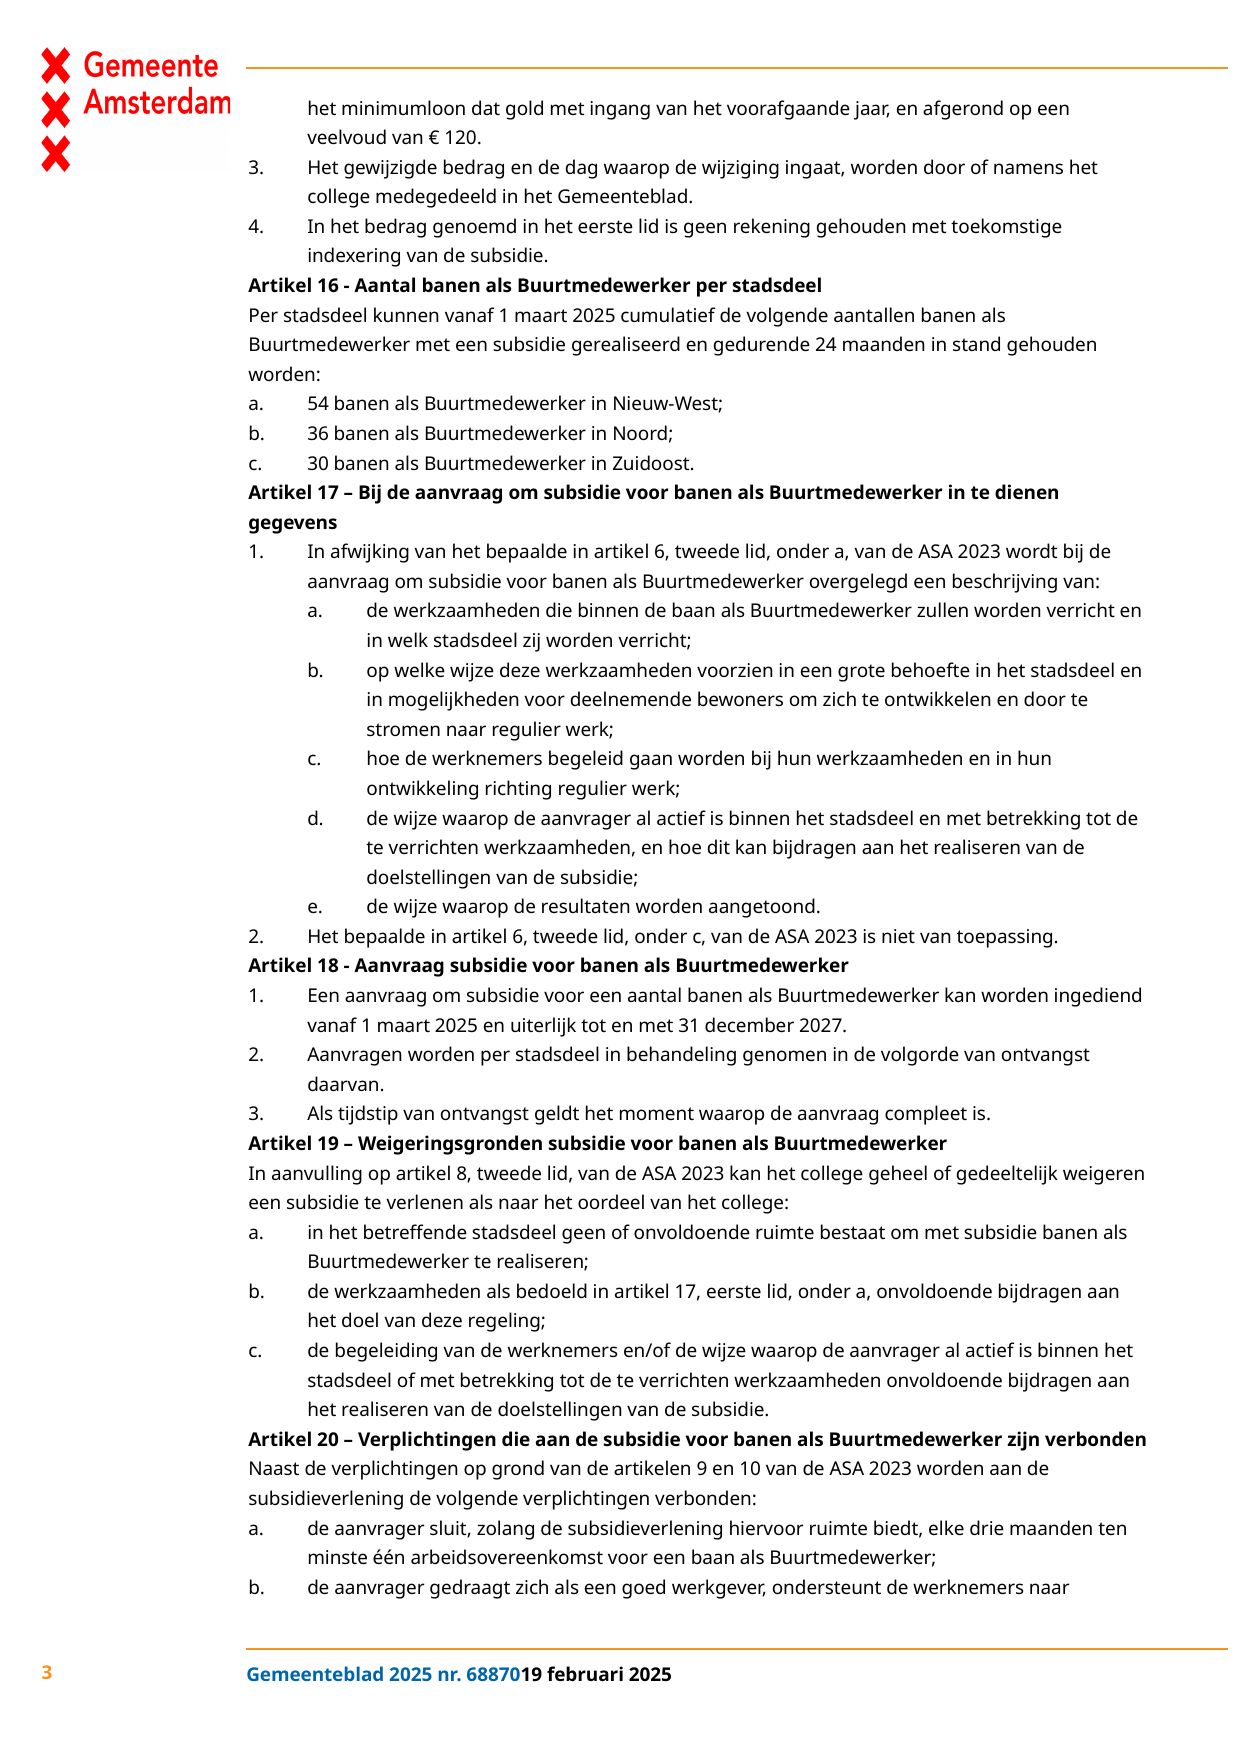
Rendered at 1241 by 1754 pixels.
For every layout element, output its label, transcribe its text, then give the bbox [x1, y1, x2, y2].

text In aanvulling op artikel 8, tweede lid, van de ASA 2023 kan het college geheel of gedeeltelijk weigeren een subsidie te verlenen als naar het oordeel van het college: [248, 1160, 1152, 1215]
list In afwijking van het bepaalde in artikel 6, tweede lid, onder a, van de ASA 2023 wordt bij de aanvraag om subsidie voor banen als Buurtmedewerker overgelegd een beschrijving van: [248, 538, 1152, 594]
list 54 banen als Buurtmedewerker in Nieuw-West; [248, 391, 1152, 416]
list de wijze waarop de aanvrager al actief is binnen het stadsdeel en met betrekking tot de te verrichten werkzaamheden, en hoe dit kan bijdragen aan het realiseren van de doelstellingen van de subsidie; [307, 805, 1152, 890]
list het minimumloon dat gold met ingang van het voorafgaande jaar, en afgerond op een veelvoud van € 120. [248, 95, 1152, 150]
text Artikel 19 – Weigeringsgronden subsidie voor banen als Buurtmedewerker [248, 1130, 1152, 1156]
text Naast de verplichtingen op grond van de artikelen 9 en 10 van de ASA 2023 worden aan de subsidieverlening de volgende verplichtingen verbonden: [248, 1456, 1152, 1511]
text Artikel 16 - Aantal banen als Buurtmedewerker per stadsdeel [248, 272, 1152, 298]
list de begeleiding van de werknemers en/of de wijze waarop de aanvrager al actief is binnen het stadsdeel of met betrekking tot de te verrichten werkzaamheden onvoldoende bijdragen aan het realiseren van de doelstellingen van de subsidie. [248, 1337, 1152, 1422]
list in het betreffende stadsdeel geen of onvoldoende ruimte bestaat om met subsidie banen als Buurtmedewerker te realiseren; [248, 1219, 1152, 1274]
text Per stadsdeel kunnen vanaf 1 maart 2025 cumulatief de volgende aantallen banen als Buurtmedewerker met een subsidie gerealiseerd en gedurende 24 maanden in stand gehouden worden: [248, 302, 1152, 387]
text Artikel 17 – Bij de aanvraag om subsidie voor banen als Buurtmedewerker in te dienen gegevens [248, 479, 1152, 535]
list 36 banen als Buurtmedewerker in Noord; [248, 420, 1152, 446]
list de aanvrager sluit, zolang de subsidieverlening hiervoor ruimte biedt, elke drie maanden ten minste één arbeidsovereenkomst voor een baan als Buurtmedewerker; [248, 1515, 1152, 1570]
picture [41, 47, 231, 172]
list In het bedrag genoemd in het eerste lid is geen rekening gehouden met toekomstige indexering van de subsidie. [248, 213, 1152, 268]
list Het bepaalde in artikel 6, tweede lid, onder c, van de ASA 2023 is niet van toepassing. [248, 923, 1152, 949]
list Het gewijzigde bedrag en de dag waarop de wijziging ingaat, worden door of namens het college medegedeeld in het Gemeenteblad. [248, 154, 1152, 209]
list hoe de werknemers begeleid gaan worden bij hun werkzaamheden en in hun ontwikkeling richting regulier werk; [307, 746, 1152, 801]
text Artikel 18 - Aanvraag subsidie voor banen als Buurtmedewerker [248, 953, 1152, 978]
list Als tijdstip van ontvangst geldt het moment waarop de aanvraag compleet is. [248, 1101, 1152, 1126]
list de aanvrager gedraagt zich als een goed werkgever, ondersteunt de werknemers naar [248, 1574, 1152, 1600]
list de werkzaamheden als bedoeld in artikel 17, eerste lid, onder a, onvoldoende bijdragen aan het doel van deze regeling; [248, 1278, 1152, 1333]
list Een aanvraag om subsidie voor een aantal banen als Buurtmedewerker kan worden ingediend vanaf 1 maart 2025 en uiterlijk tot en met 31 december 2027. [248, 982, 1152, 1038]
text Artikel 20 – Verplichtingen die aan de subsidie voor banen als Buurtmedewerker zijn verbonden [248, 1426, 1152, 1452]
list Aanvragen worden per stadsdeel in behandeling genomen in de volgorde van ontvangst daarvan. [248, 1041, 1152, 1097]
list 30 banen als Buurtmedewerker in Zuidoost. [248, 450, 1152, 476]
list op welke wijze deze werkzaamheden voorzien in een grote behoefte in het stadsdeel en in mogelijkheden voor deelnemende bewoners om zich te ontwikkelen en door te stromen naar regulier werk; [307, 657, 1152, 742]
list de wijze waarop de resultaten worden aangetoond. [307, 893, 1152, 919]
list de werkzaamheden die binnen de baan als Buurtmedewerker zullen worden verricht en in welk stadsdeel zij worden verricht; [307, 598, 1152, 653]
